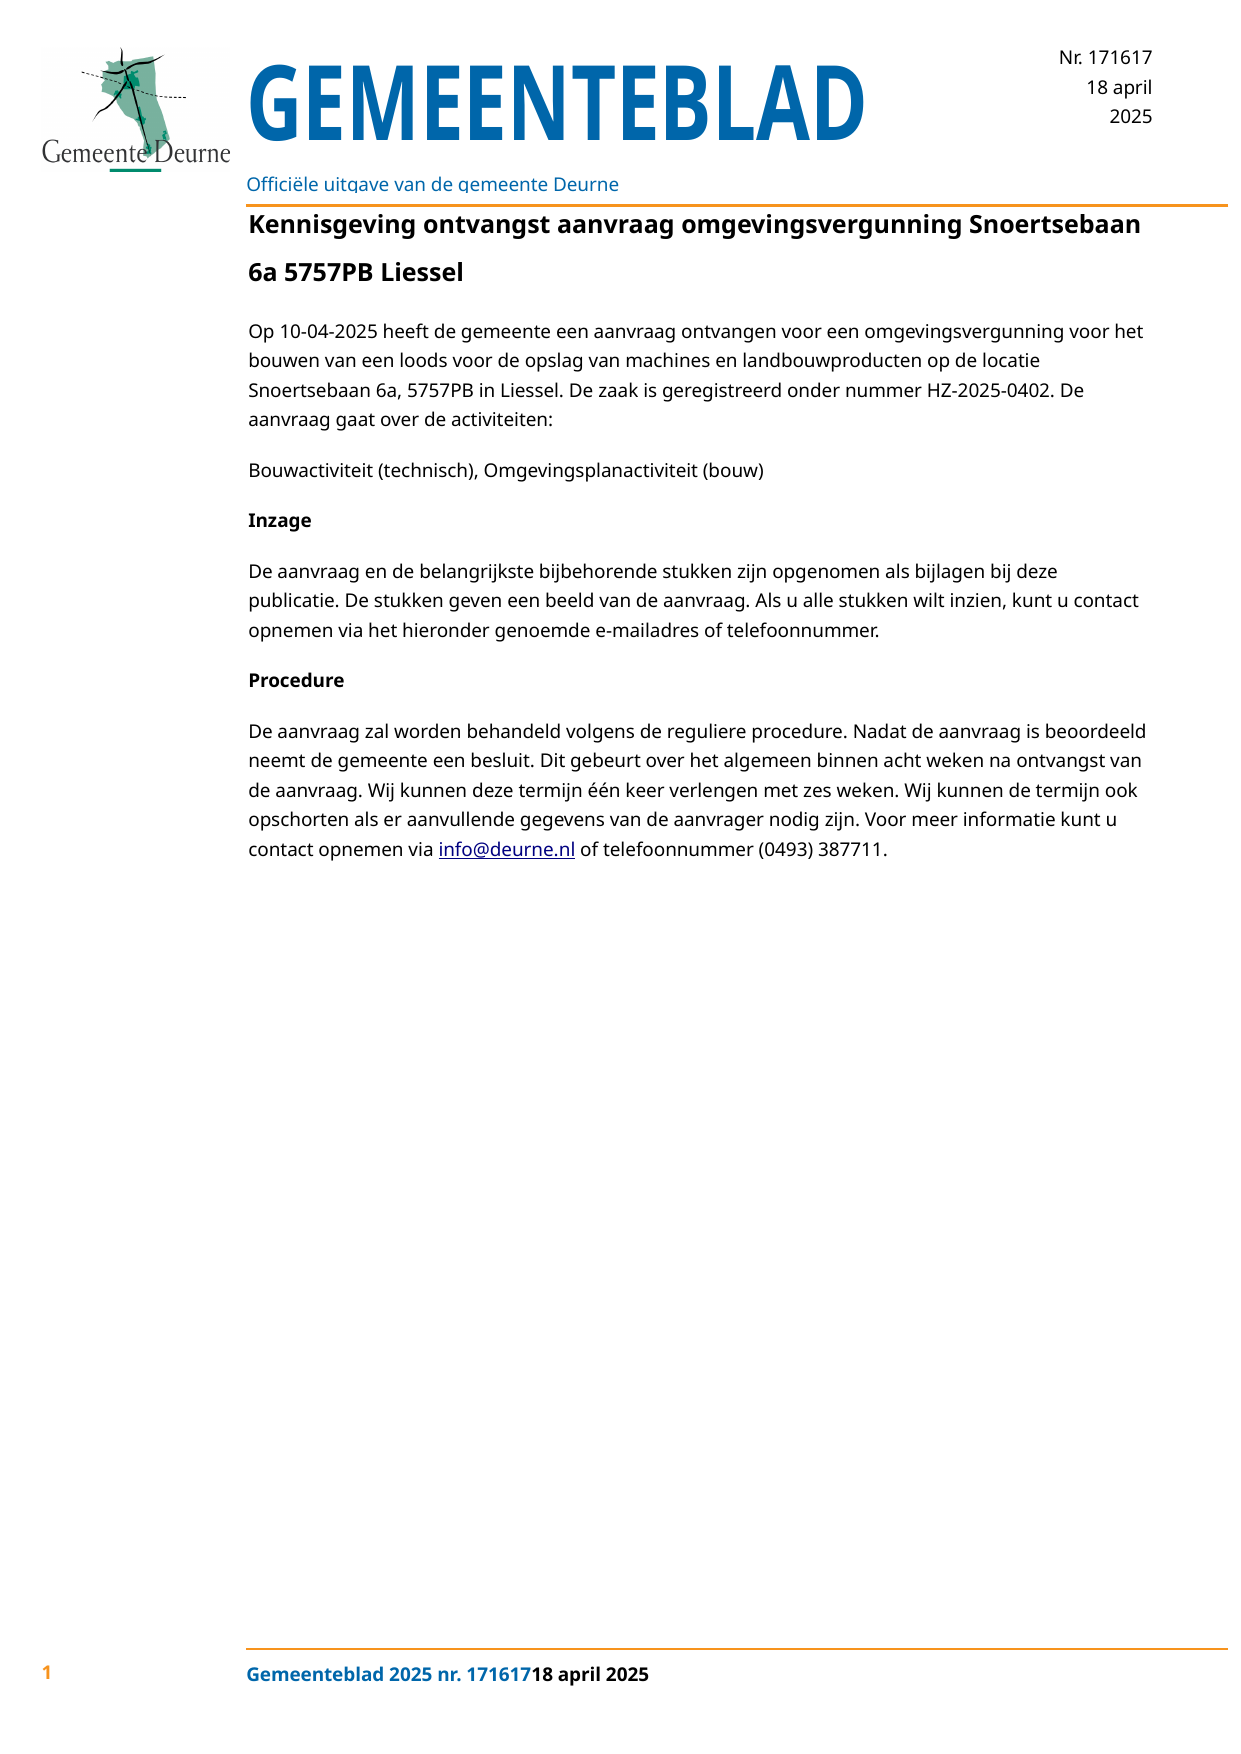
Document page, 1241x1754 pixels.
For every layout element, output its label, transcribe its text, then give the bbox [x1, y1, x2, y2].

text Bouwactiviteit (technisch), Omgevingsplanactiviteit (bouw) [248, 457, 1152, 483]
text Inzage [248, 507, 1152, 533]
text Kennisgeving ontvangst aanvraag omgevingsvergunning Snoertsebaan 6a 5757PB Liessel [248, 207, 1152, 288]
text De aanvraag zal worden behandeld volgens de reguliere procedure. Nadat de aanvraag is beoordeeld neemt de gemeente een besluit. Dit gebeurt over het algemeen binnen acht weken na ontvangst van de aanvraag. Wij kunnen deze termijn één keer verlengen met zes weken. Wij kunnen de termijn ook opschorten als er aanvullende gegevens van de aanvrager nodig zijn. Voor meer informatie kunt u contact opnemen via info@deurne.nl of telefoonnummer (0493) 387711. [248, 718, 1152, 862]
text Op 10-04-2025 heeft de gemeente een aanvraag ontvangen voor een omgevingsvergunning voor het bouwen van een loods voor de opslag van machines en landbouwproducten op de locatie Snoertsebaan 6a, 5757PB in Liessel. De zaak is geregistreerd onder nummer HZ-2025-0402. De aanvraag gaat over de activiteiten: [248, 318, 1152, 432]
text De aanvraag en de belangrijkste bijbehorende stukken zijn opgenomen als bijlagen bij deze publicatie. De stukken geven een beeld van de aanvraag. Als u alle stukken wilt inzien, kunt u contact opnemen via het hieronder genoemde e-mailadres of telefoonnummer. [248, 558, 1152, 643]
text Procedure [248, 667, 1152, 693]
picture [41, 47, 231, 172]
